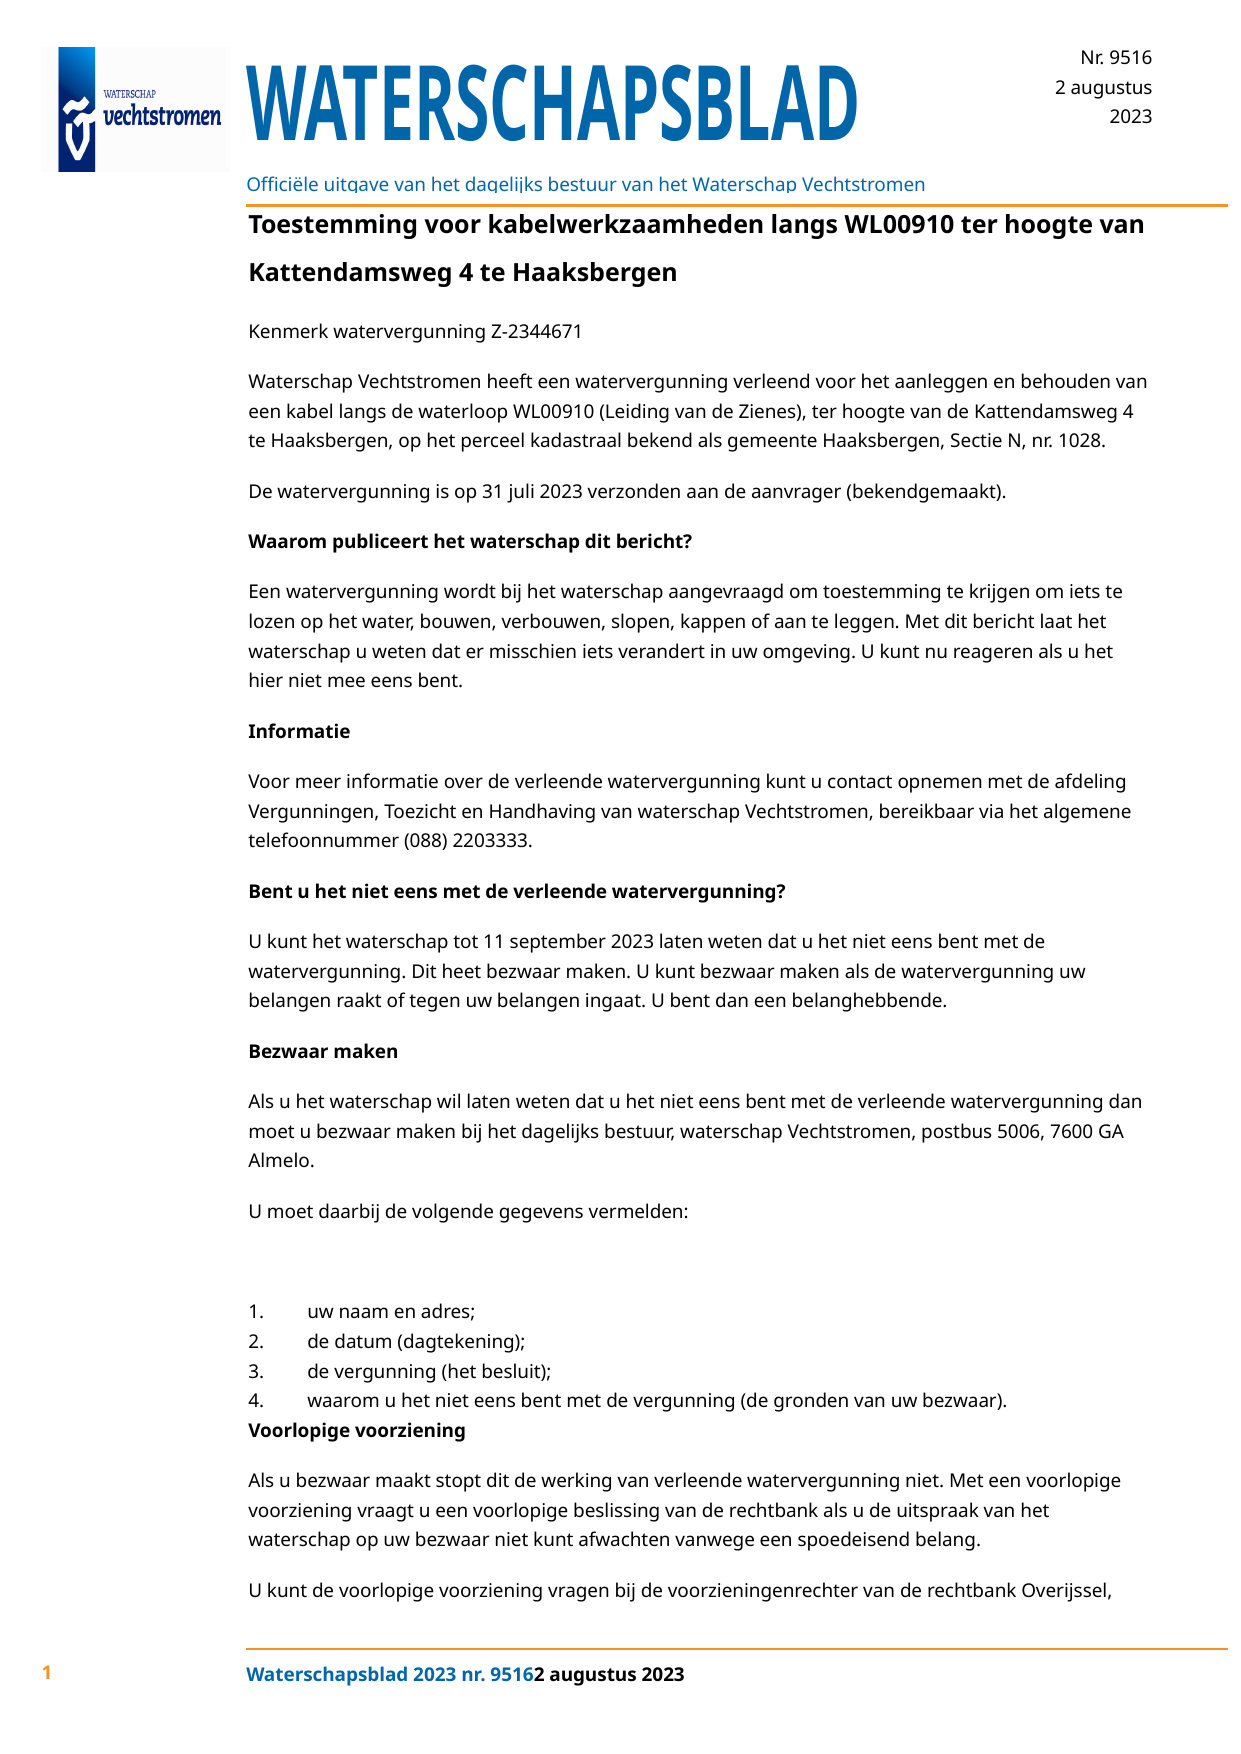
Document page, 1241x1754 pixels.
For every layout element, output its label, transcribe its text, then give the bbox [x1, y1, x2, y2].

text Voor meer informatie over de verleende watervergunning kunt u contact opnemen met de afdeling Vergunningen, Toezicht en Handhaving van waterschap Vechtstromen, bereikbaar via het algemene telefoonnummer (088) 2203333. [248, 768, 1152, 853]
text Waarom publiceert het waterschap dit bericht? [248, 528, 1152, 554]
text U moet daarbij de volgende gegevens vermelden: [248, 1198, 1152, 1224]
list uw naam en adres; [248, 1299, 1152, 1324]
text Toestemming voor kabelwerkzaamheden langs WL00910 ter hoogte van Kattendamsweg 4 te Haaksbergen [248, 207, 1152, 288]
text Kenmerk watervergunning Z-2344671 [248, 318, 1152, 344]
text Informatie [248, 718, 1152, 744]
list de vergunning (het besluit); [248, 1358, 1152, 1384]
list de datum (dagtekening); [248, 1328, 1152, 1354]
text Bent u het niet eens met de verleende watervergunning? [248, 878, 1152, 904]
text Als u bezwaar maakt stopt dit de werking van verleende watervergunning niet. Met een voorlopige voorziening vraagt u een voorlopige beslissing van de rechtbank als u de uitspraak van het waterschap op uw bezwaar niet kunt afwachten vanwege een spoedeisend belang. [248, 1467, 1152, 1552]
text Bezwaar maken [248, 1038, 1152, 1064]
text U kunt de voorlopige voorziening vragen bij de voorzieningenrechter van de rechtbank Overijssel, [248, 1577, 1152, 1603]
text Als u het waterschap wil laten weten dat u het niet eens bent met de verleende watervergunning dan moet u bezwaar maken bij het dagelijks bestuur, waterschap Vechtstromen, postbus 5006, 7600 GA Almelo. [248, 1088, 1152, 1173]
text Voorlopige voorziening [248, 1417, 1152, 1443]
list waarom u het niet eens bent met de vergunning (de gronden van uw bezwaar). [248, 1387, 1152, 1413]
picture [41, 47, 231, 172]
text De watervergunning is op 31 juli 2023 verzonden aan de aanvrager (bekendgemaakt). [248, 478, 1152, 504]
text Waterschap Vechtstromen heeft een watervergunning verleend voor het aanleggen en behouden van een kabel langs de waterloop WL00910 (Leiding van de Zienes), ter hoogte van de Kattendamsweg 4 te Haaksbergen, op het perceel kadastraal bekend als gemeente Haaksbergen, Sectie N, nr. 1028. [248, 368, 1152, 453]
text U kunt het waterschap tot 11 september 2023 laten weten dat u het niet eens bent met de watervergunning. Dit heet bezwaar maken. U kunt bezwaar maken als de watervergunning uw belangen raakt of tegen uw belangen ingaat. U bent dan een belanghebbende. [248, 928, 1152, 1013]
text Een watervergunning wordt bij het waterschap aangevraagd om toestemming te krijgen om iets te lozen op het water, bouwen, verbouwen, slopen, kappen of aan te leggen. Met dit bericht laat het waterschap u weten dat er misschien iets verandert in uw omgeving. U kunt nu reageren als u het hier niet mee eens bent. [248, 579, 1152, 693]
